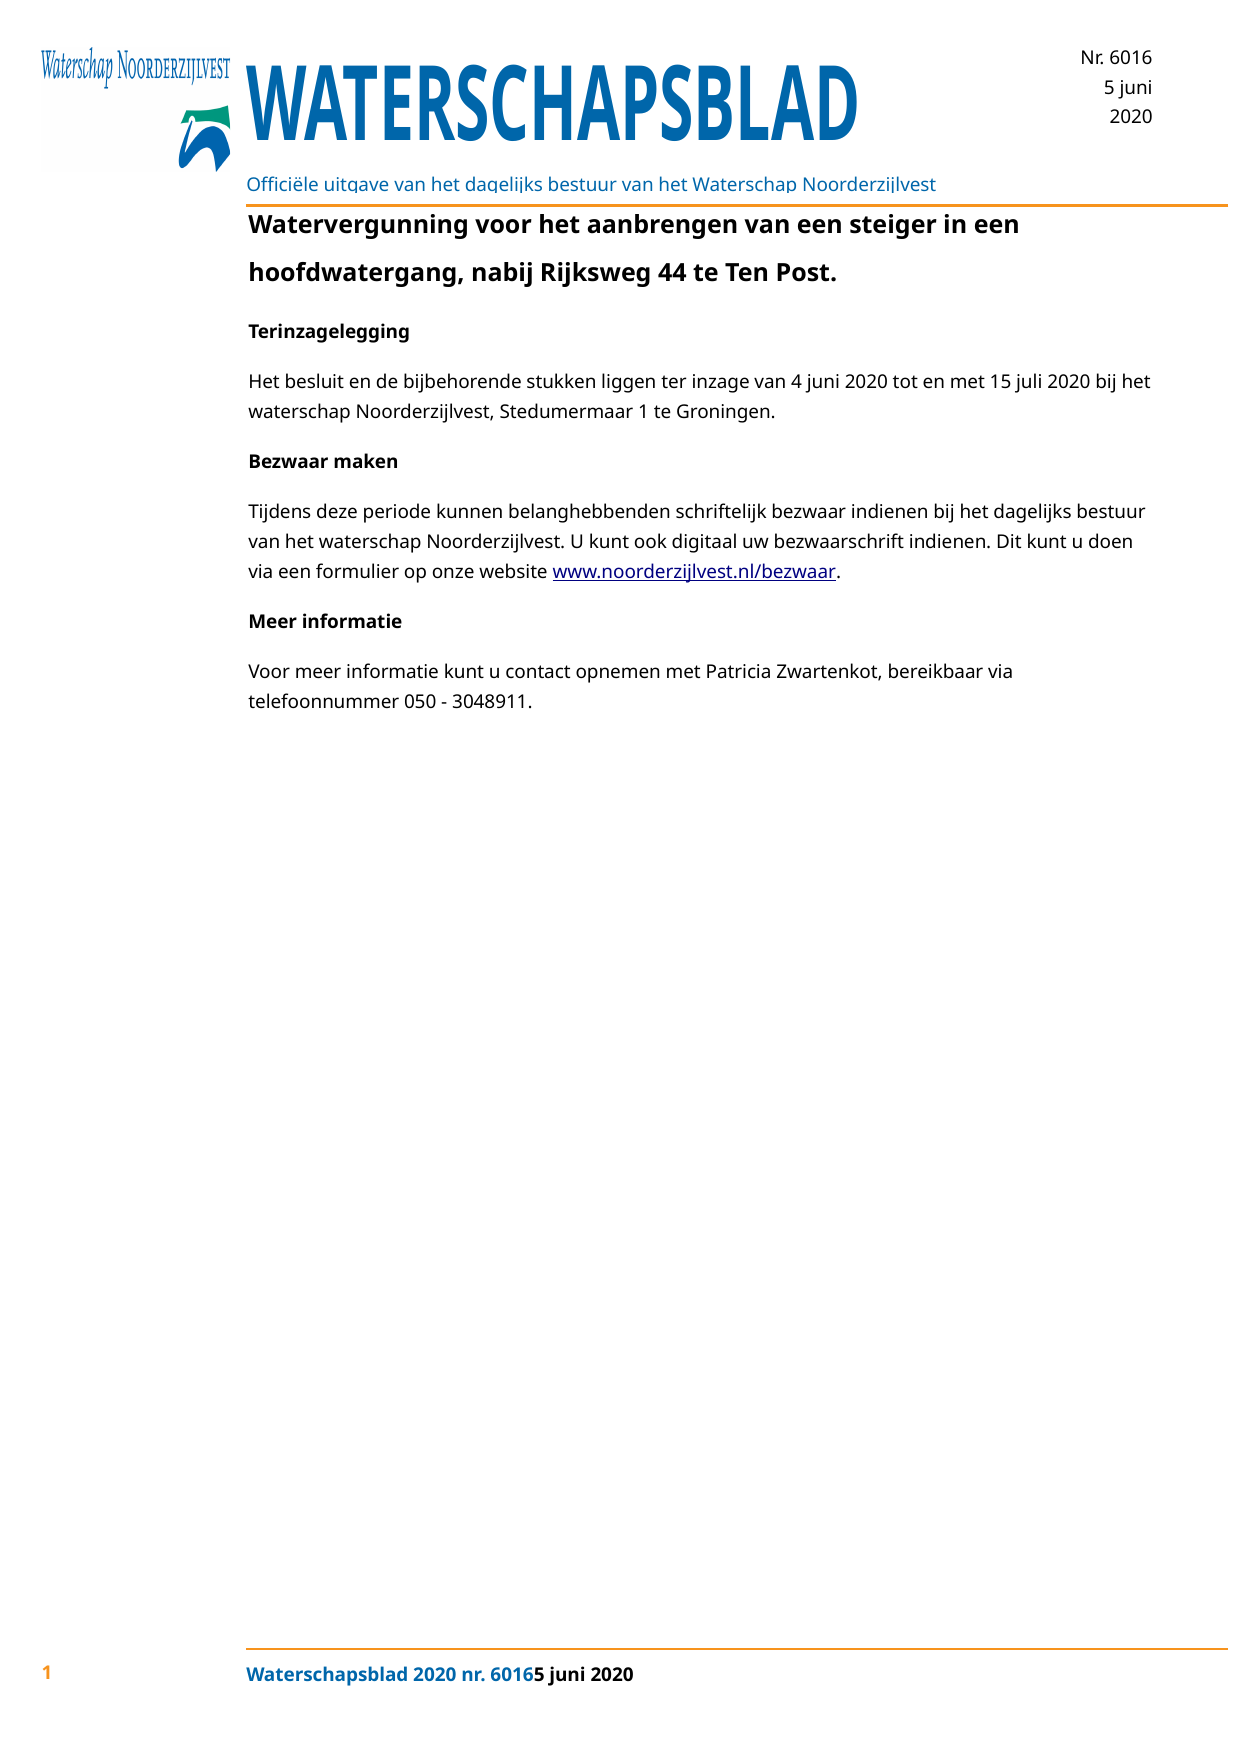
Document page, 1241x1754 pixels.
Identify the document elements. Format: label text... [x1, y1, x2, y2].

text Tijdens deze periode kunnen belanghebbenden schriftelijk bezwaar indienen bij het dagelijks bestuur van het waterschap Noorderzijlvest. U kunt ook digitaal uw bezwaarschrift indienen. Dit kunt u doen via een formulier op onze website www.noorderzijlvest.nl/bezwaar. [248, 499, 1152, 584]
text Voor meer informatie kunt u contact opnemen met Patricia Zwartenkot, bereikbaar via telefoonnummer 050 - 3048911. [248, 659, 1152, 714]
text Bezwaar maken [248, 448, 1152, 474]
text Het besluit en de bijbehorende stukken liggen ter inzage van 4 juni 2020 tot en met 15 juli 2020 bij het waterschap Noorderzijlvest, Stedumermaar 1 te Groningen. [248, 368, 1152, 424]
text Meer informatie [248, 608, 1152, 634]
text Watervergunning voor het aanbrengen van een steiger in een hoofdwatergang, nabij Rijksweg 44 te Ten Post. [248, 207, 1152, 288]
text Terinzagelegging [248, 318, 1152, 344]
picture [41, 47, 231, 172]
